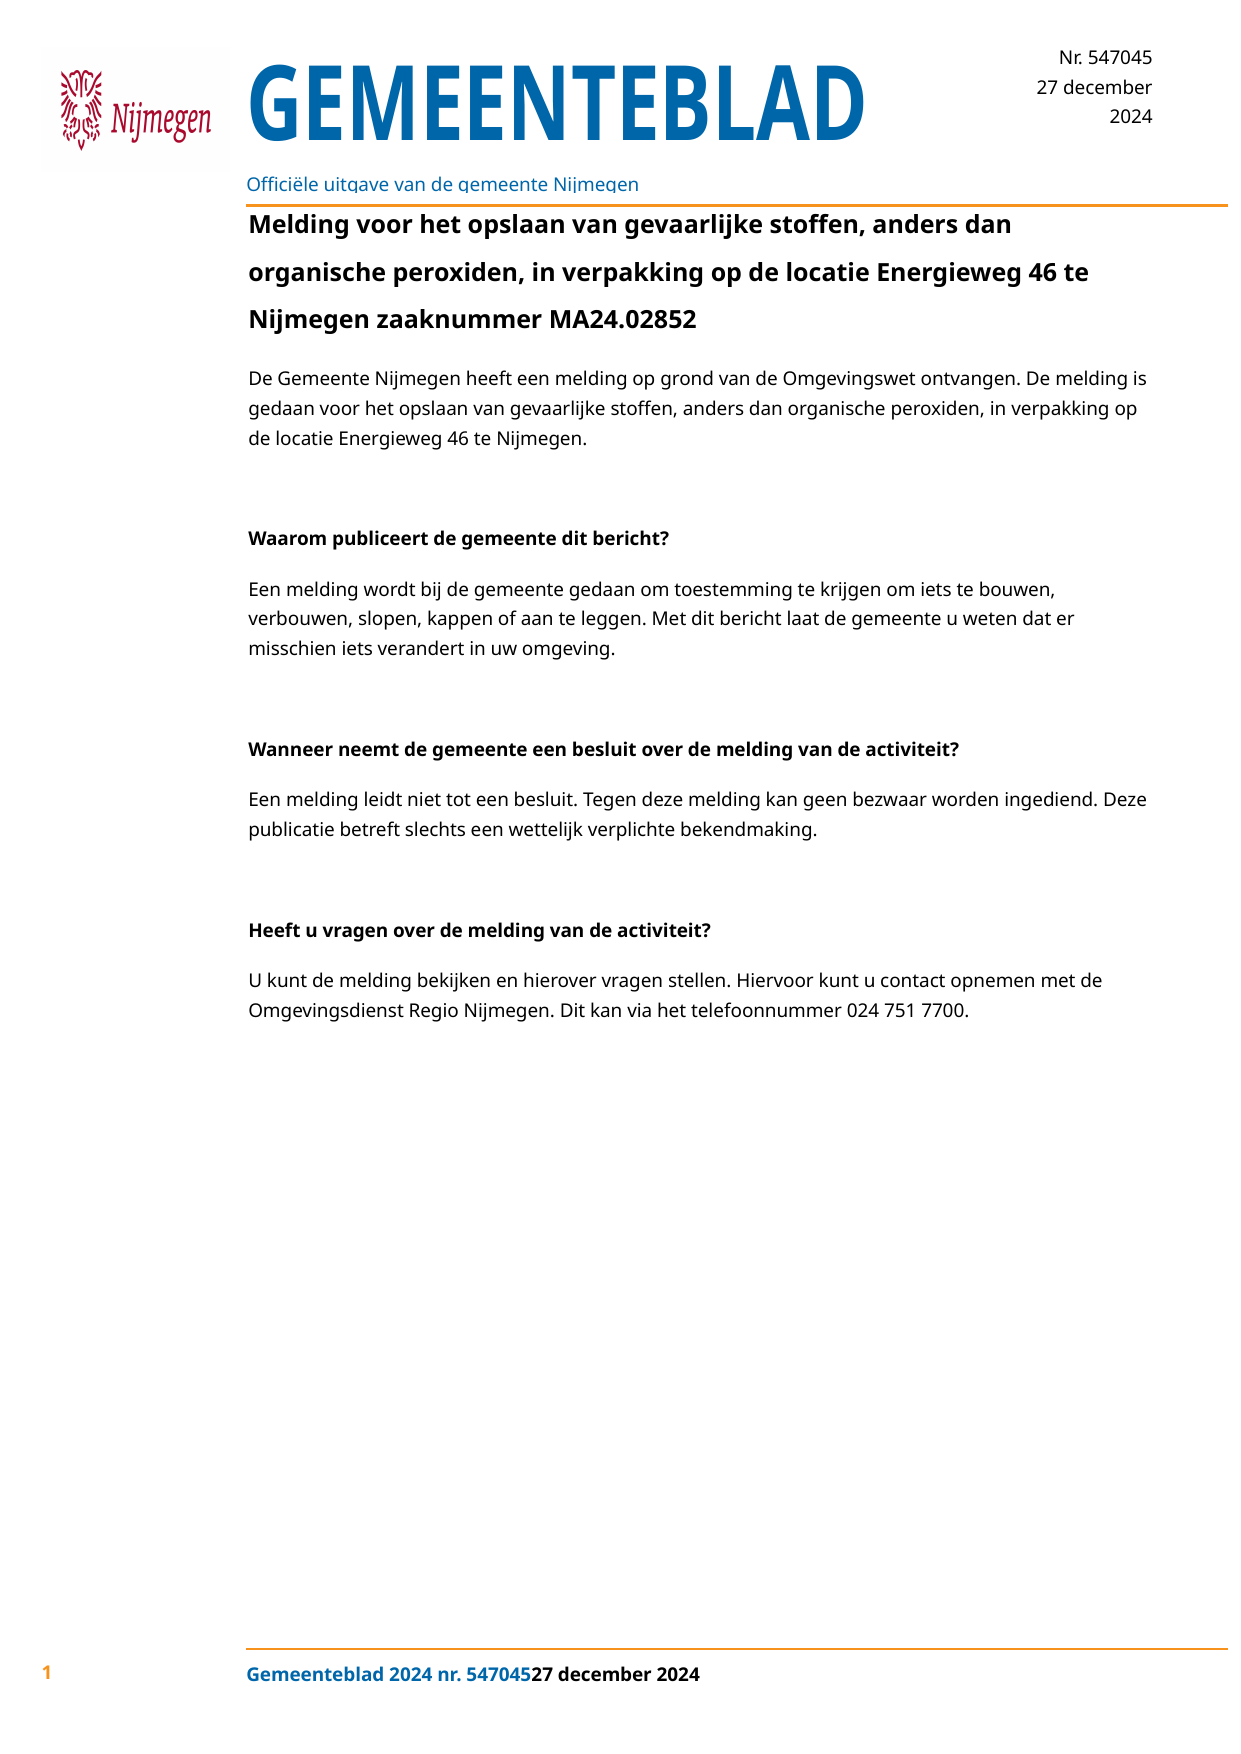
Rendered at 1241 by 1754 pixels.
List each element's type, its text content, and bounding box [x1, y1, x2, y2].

text De Gemeente Nijmegen heeft een melding op grond van de Omgevingswet ontvangen. De melding is gedaan voor het opslaan van gevaarlijke stoffen, anders dan organische peroxiden, in verpakking op de locatie Energieweg 46 te Nijmegen. [248, 366, 1152, 450]
text Een melding leidt niet tot een besluit. Tegen deze melding kan geen bezwaar worden ingediend. Deze publicatie betreft slechts een wettelijk verplichte bekendmaking. [248, 786, 1152, 842]
text Waarom publiceert de gemeente dit bericht? [248, 526, 1152, 551]
text Een melding wordt bij de gemeente gedaan om toestemming te krijgen om iets te bouwen, verbouwen, slopen, kappen of aan te leggen. Met dit bericht laat de gemeente u weten dat er misschien iets verandert in uw omgeving. [248, 576, 1152, 661]
picture [41, 47, 231, 172]
text Wanneer neemt de gemeente een besluit over de melding van de activiteit? [248, 736, 1152, 762]
text Melding voor het opslaan van gevaarlijke stoffen, anders dan organische peroxiden, in verpakking op de locatie Energieweg 46 te Nijmegen zaaknummer MA24.02852 [248, 207, 1152, 336]
text Heeft u vragen over de melding van de activiteit? [248, 917, 1152, 942]
text U kunt de melding bekijken en hierover vragen stellen. Hiervoor kunt u contact opnemen met de Omgevingsdienst Regio Nijmegen. Dit kan via het telefoonnummer 024 751 7700. [248, 967, 1152, 1022]
